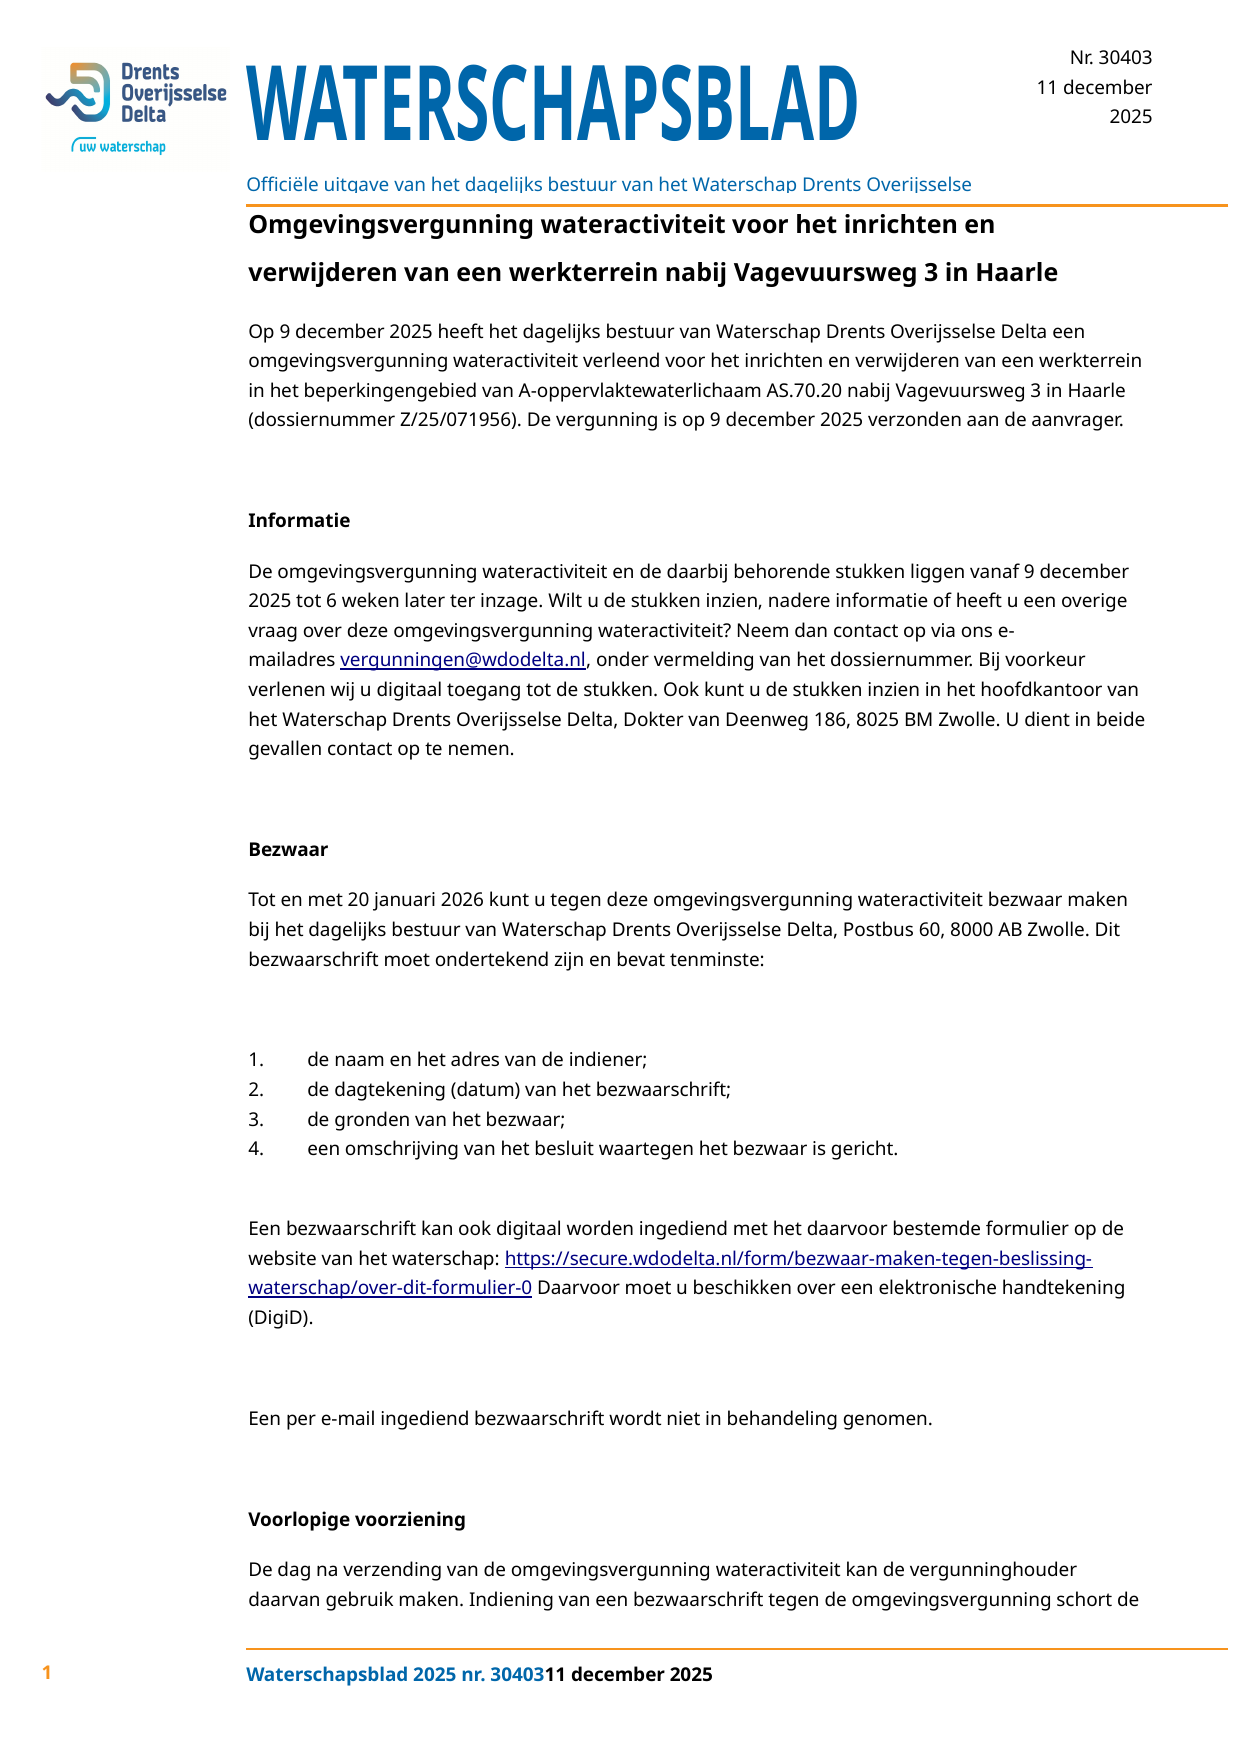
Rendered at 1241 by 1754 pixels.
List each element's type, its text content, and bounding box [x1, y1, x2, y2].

text De dag na verzending van de omgevingsvergunning wateractiviteit kan de vergunninghouder daarvan gebruik maken. Indiening van een bezwaarschrift tegen de omgevingsvergunning schort de [248, 1556, 1152, 1612]
list de gronden van het bezwaar; [248, 1106, 1152, 1132]
text Op 9 december 2025 heeft het dagelijks bestuur van Waterschap Drents Overijsselse Delta een omgevingsvergunning wateractiviteit verleend voor het inrichten en verwijderen van een werkterrein in het beperkingengebied van A-oppervlaktewaterlichaam AS.70.20 nabij Vagevuursweg 3 in Haarle (dossiernummer Z/25/071956). De vergunning is op 9 december 2025 verzonden aan de aanvrager. [248, 318, 1152, 432]
list de naam en het adres van de indiener; [248, 1047, 1152, 1072]
text Bezwaar [248, 836, 1152, 862]
text De omgevingsvergunning wateractiviteit en de daarbij behorende stukken liggen vanaf 9 december 2025 tot 6 weken later ter inzage. Wilt u de stukken inzien, nadere informatie of heeft u een overige vraag over deze omgevingsvergunning wateractiviteit? Neem dan contact op via ons e-mailadres vergunningen@wdodelta.nl, onder vermelding van het dossiernummer. Bij voorkeur verlenen wij u digitaal toegang tot de stukken. Ook kunt u de stukken inzien in het hoofdkantoor van het Waterschap Drents Overijsselse Delta, Dokter van Deenweg 186, 8025 BM Zwolle. U dient in beide gevallen contact op te nemen. [248, 558, 1152, 761]
picture [41, 47, 231, 172]
text Voorlopige voorziening [248, 1506, 1152, 1532]
list de dagtekening (datum) van het bezwaarschrift; [248, 1076, 1152, 1102]
text Informatie [248, 507, 1152, 533]
text Tot en met 20 januari 2026 kunt u tegen deze omgevingsvergunning wateractiviteit bezwaar maken bij het dagelijks bestuur van Waterschap Drents Overijsselse Delta, Postbus 60, 8000 AB Zwolle. Dit bezwaarschrift moet ondertekend zijn en bevat tenminste: [248, 887, 1152, 972]
list een omschrijving van het besluit waartegen het bezwaar is gericht. [248, 1135, 1152, 1161]
text Een bezwaarschrift kan ook digitaal worden ingediend met het daarvoor bestemde formulier op de website van het waterschap: https://secure.wdodelta.nl/form/bezwaar-maken-tegen-beslissing-waterschap/over-dit-formulier-0 Daarvoor moet u beschikken over een elektronische handtekening (DigiD). [248, 1215, 1152, 1330]
text Een per e-mail ingediend bezwaarschrift wordt niet in behandeling genomen. [248, 1405, 1152, 1431]
text Omgevingsvergunning wateractiviteit voor het inrichten en verwijderen van een werkterrein nabij Vagevuursweg 3 in Haarle [248, 207, 1152, 288]
